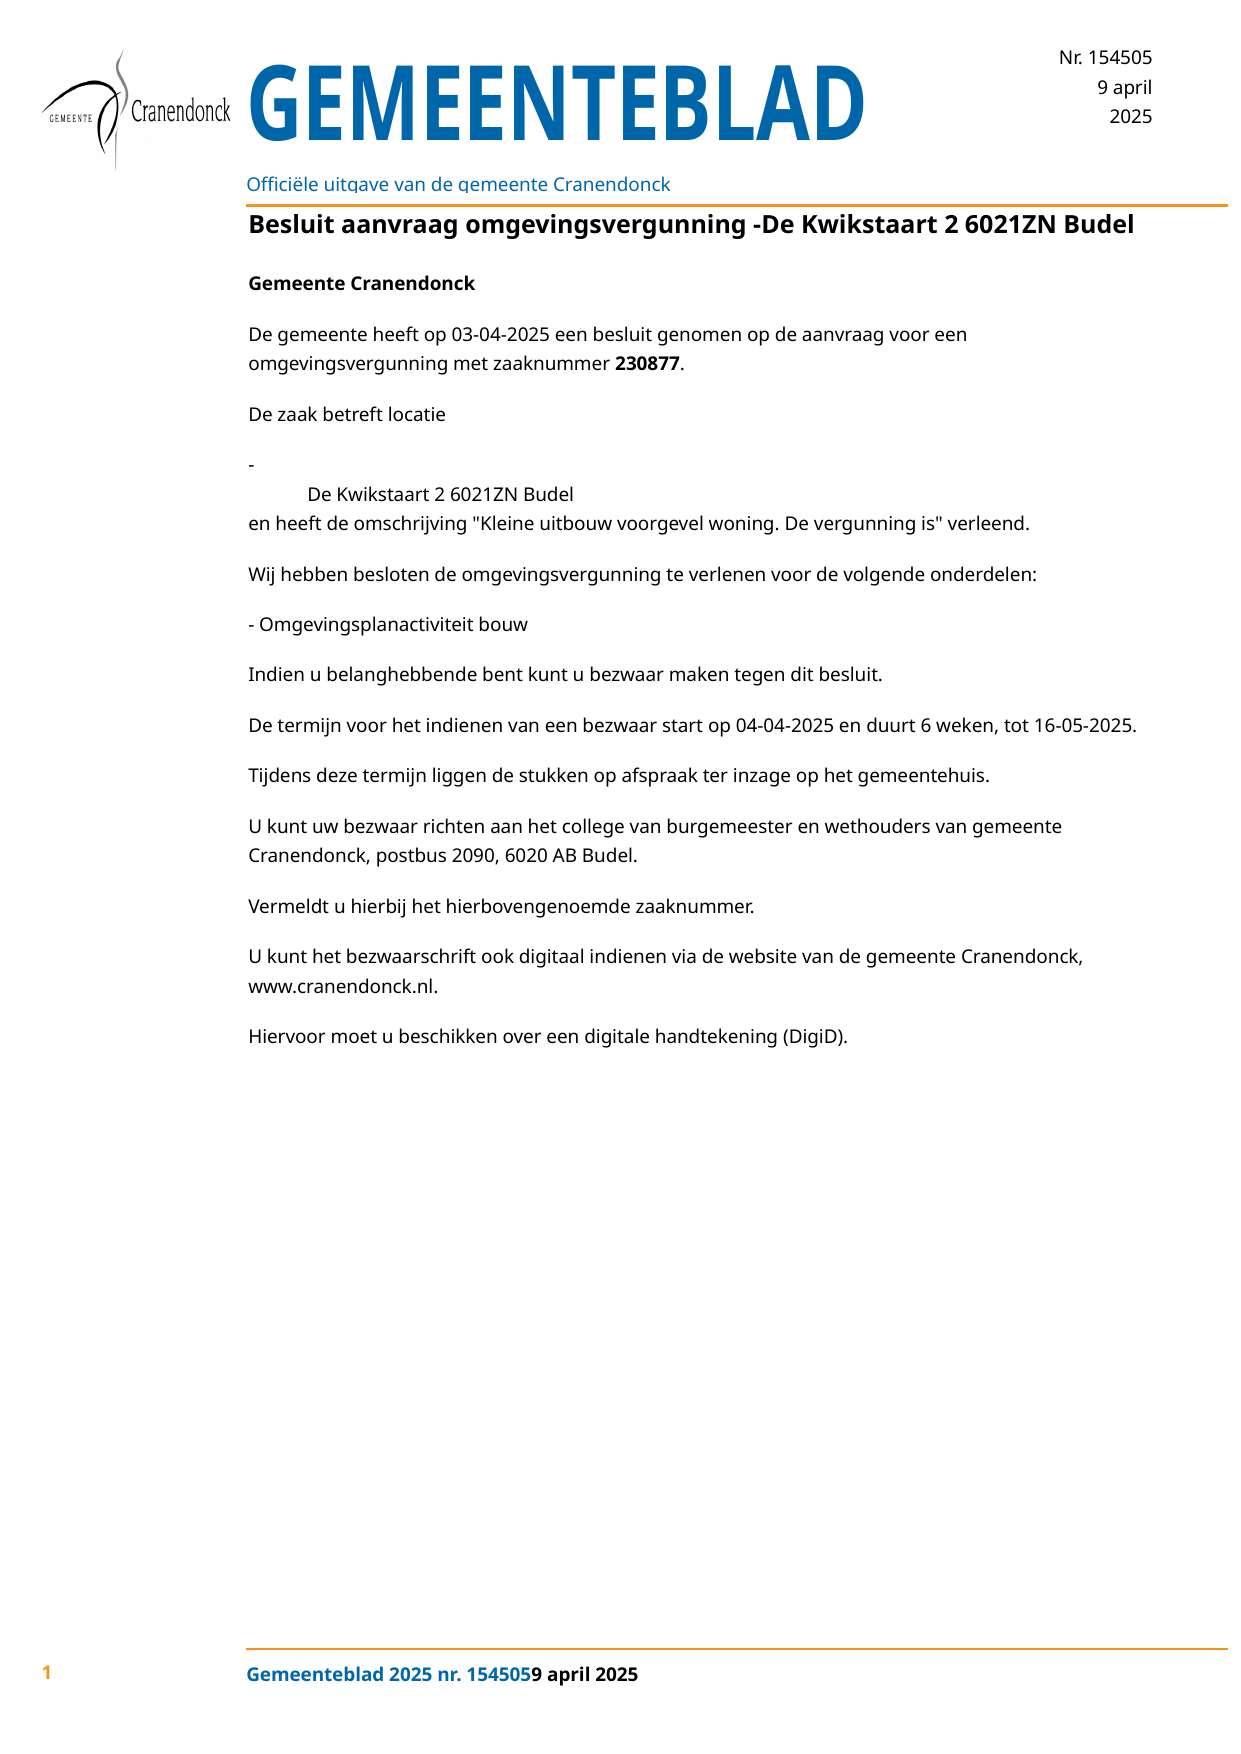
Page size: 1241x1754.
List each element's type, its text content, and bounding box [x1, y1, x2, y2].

list De Kwikstaart 2 6021ZN Budel [248, 481, 1152, 506]
text - Omgevingsplanactiviteit bouw [248, 611, 1152, 637]
text Besluit aanvraag omgevingsvergunning -De Kwikstaart 2 6021ZN Budel [248, 207, 1152, 241]
text De zaak betreft locatie [248, 401, 1152, 426]
text U kunt uw bezwaar richten aan het college van burgemeester en wethouders van gemeente Cranendonck, postbus 2090, 6020 AB Budel. [248, 813, 1152, 868]
text Wij hebben besloten de omgevingsvergunning te verlenen voor de volgende onderdelen: [248, 561, 1152, 586]
text De termijn voor het indienen van een bezwaar start op 04-04-2025 en duurt 6 weken, tot 16-05-2025. [248, 712, 1152, 738]
text Indien u belanghebbende bent kunt u bezwaar maken tegen dit besluit. [248, 662, 1152, 687]
text en heeft de omschrijving "Kleine uitbouw voorgevel woning. De vergunning is" verleend. [248, 510, 1152, 536]
text U kunt het bezwaarschrift ook digitaal indienen via de website van de gemeente Cranendonck, www.cranendonck.nl. [248, 943, 1152, 998]
text Gemeente Cranendonck [248, 270, 1152, 296]
text De gemeente heeft op 03-04-2025 een besluit genomen op de aanvraag voor een omgevingsvergunning met zaaknummer 230877. [248, 321, 1152, 376]
text Tijdens deze termijn liggen de stukken op afspraak ter inzage op het gemeentehuis. [248, 762, 1152, 788]
text Hiervoor moet u beschikken over een digitale handtekening (DigiD). [248, 1023, 1152, 1049]
text Vermeldt u hierbij het hierbovengenoemde zaaknummer. [248, 893, 1152, 918]
picture [41, 47, 231, 172]
